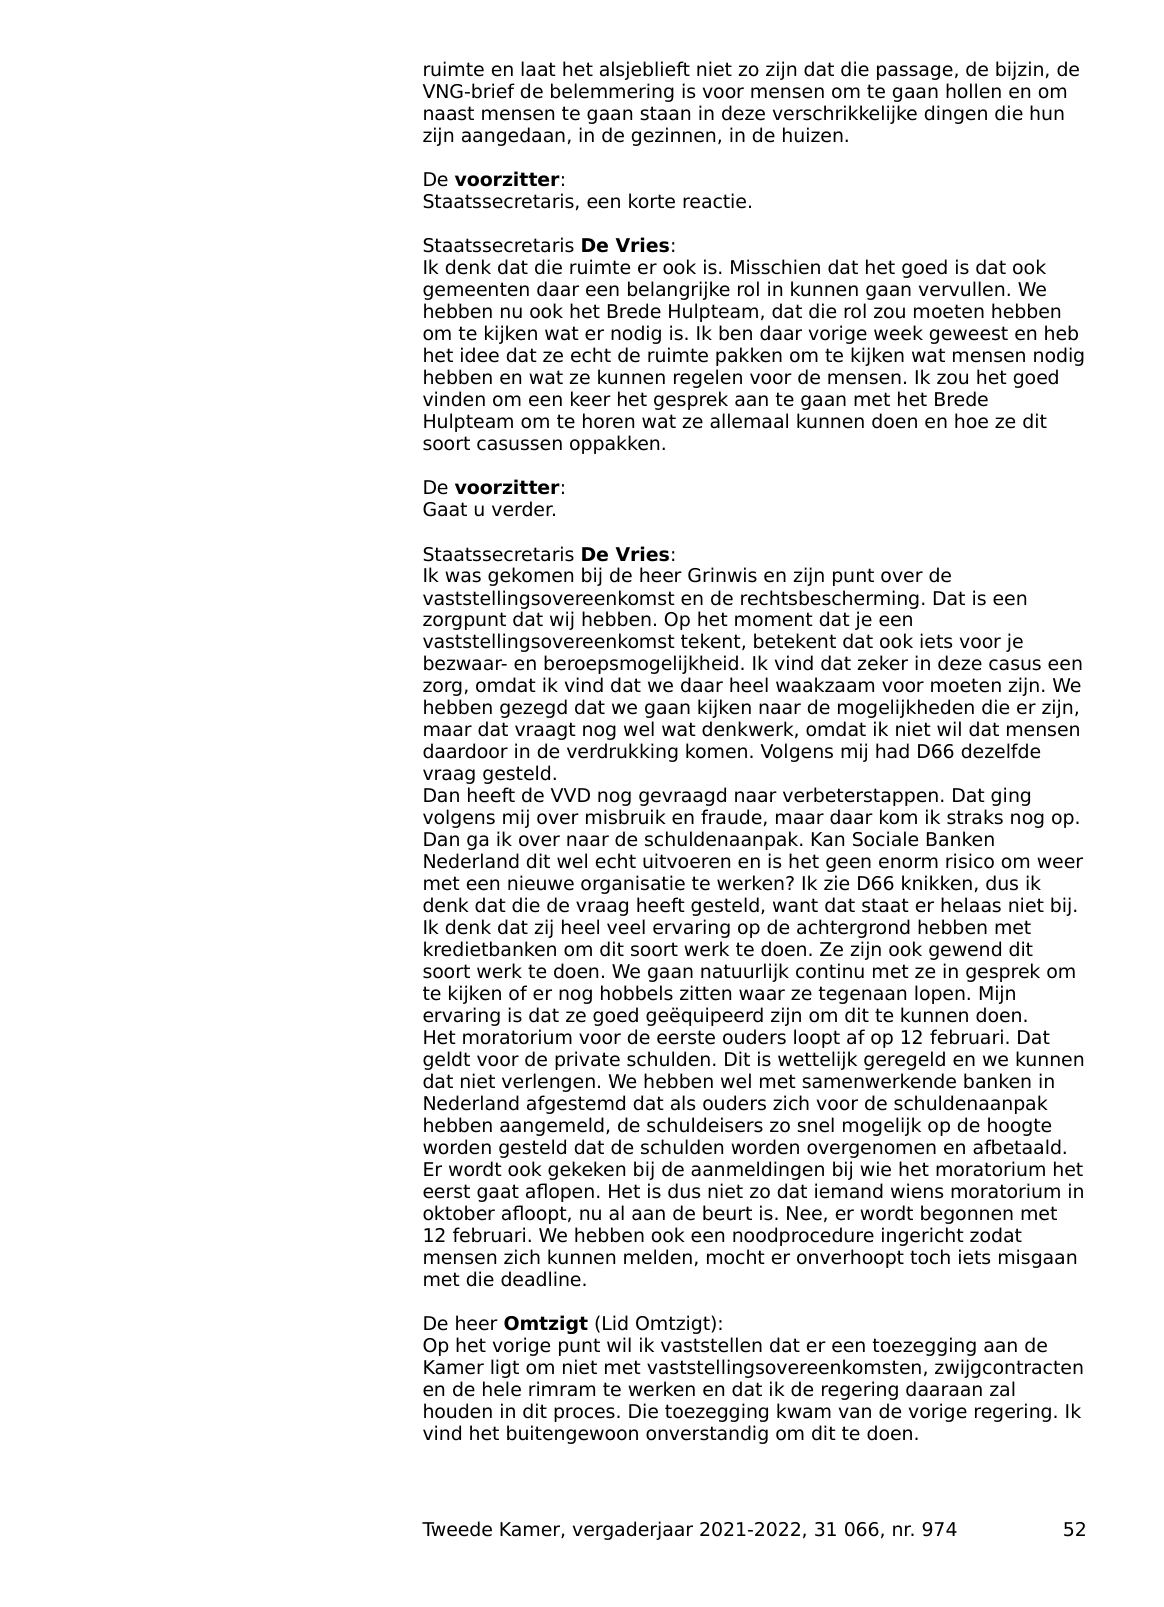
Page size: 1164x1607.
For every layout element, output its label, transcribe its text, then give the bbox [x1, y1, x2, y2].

text Het moratorium voor de eerste ouders loopt af op 12 februari. Dat geldt voor de private schulden. Dit is wettelijk geregeld en we kunnen dat niet verlengen. We hebben wel met samenwerkende banken in Nederland afgestemd dat als ouders zich voor de schuldenaanpak hebben aangemeld, de schuldeisers zo snel mogelijk op de hoogte worden gesteld dat de schulden worden overgenomen en afbetaald. Er wordt ook gekeken bij de aanmeldingen bij wie het moratorium het eerst gaat aflopen. Het is dus niet zo dat iemand wiens moratorium in oktober afloopt, nu al aan de beurt is. Nee, er wordt begonnen met 12 februari. We hebben ook een noodprocedure ingericht zodat mensen zich kunnen melden, mocht er onverhoopt toch iets misgaan met die deadline. [422, 1027, 1087, 1291]
text ruimte en laat het alsjeblieft niet zo zijn dat die passage, de bijzin, de VNG-brief de belemmering is voor mensen om te gaan hollen en om naast mensen te gaan staan in deze verschrikkelijke dingen die hun zijn aangedaan, in de gezinnen, in de huizen. [422, 59, 1087, 147]
text De heer Omtzigt (Lid Omtzigt): [422, 1313, 1087, 1335]
text Dan ga ik over naar de schuldenaanpak. Kan Sociale Banken Nederland dit wel echt uitvoeren en is het geen enorm risico om weer met een nieuwe organisatie te werken? Ik zie D66 knikken, dus ik denk dat die de vraag heeft gesteld, want dat staat er helaas niet bij. Ik denk dat zij heel veel ervaring op de achtergrond hebben met kredietbanken om dit soort werk te doen. Ze zijn ook gewend dit soort werk te doen. We gaan natuurlijk continu met ze in gesprek om te kijken of er nog hobbels zitten waar ze tegenaan lopen. Mijn ervaring is dat ze goed geëquipeerd zijn om dit te kunnen doen. [422, 829, 1087, 1027]
text Op het vorige punt wil ik vaststellen dat er een toezegging aan de Kamer ligt om niet met vaststellingsovereenkomsten, zwijgcontracten en de hele rimram te werken en dat ik de regering daaraan zal houden in dit proces. Die toezegging kwam van de vorige regering. Ik vind het buitengewoon onverstandig om dit te doen. [422, 1335, 1087, 1445]
text Ik denk dat die ruimte er ook is. Misschien dat het goed is dat ook gemeenten daar een belangrijke rol in kunnen gaan vervullen. We hebben nu ook het Brede Hulpteam, dat die rol zou moeten hebben om te kijken wat er nodig is. Ik ben daar vorige week geweest en heb het idee dat ze echt de ruimte pakken om te kijken wat mensen nodig hebben en wat ze kunnen regelen voor de mensen. Ik zou het goed vinden om een keer het gesprek aan te gaan met het Brede Hulpteam om te horen wat ze allemaal kunnen doen en hoe ze dit soort casussen oppakken. [422, 257, 1087, 455]
text Dan heeft de VVD nog gevraagd naar verbeterstappen. Dat ging volgens mij over misbruik en fraude, maar daar kom ik straks nog op. [422, 785, 1087, 829]
text De voorzitter: [422, 169, 1087, 191]
text Gaat u verder. [422, 499, 1087, 521]
text Staatssecretaris, een korte reactie. [422, 191, 1087, 213]
text De voorzitter: [422, 477, 1087, 499]
text Staatssecretaris De Vries: [422, 543, 1087, 565]
text Staatssecretaris De Vries: [422, 235, 1087, 257]
text Ik was gekomen bij de heer Grinwis en zijn punt over de vaststellingsovereenkomst en de rechtsbescherming. Dat is een zorgpunt dat wij hebben. Op het moment dat je een vaststellingsovereenkomst tekent, betekent dat ook iets voor je bezwaar- en beroepsmogelijkheid. Ik vind dat zeker in deze casus een zorg, omdat ik vind dat we daar heel waakzaam voor moeten zijn. We hebben gezegd dat we gaan kijken naar de mogelijkheden die er zijn, maar dat vraagt nog wel wat denkwerk, omdat ik niet wil dat mensen daardoor in de verdrukking komen. Volgens mij had D66 dezelfde vraag gesteld. [422, 565, 1087, 785]
